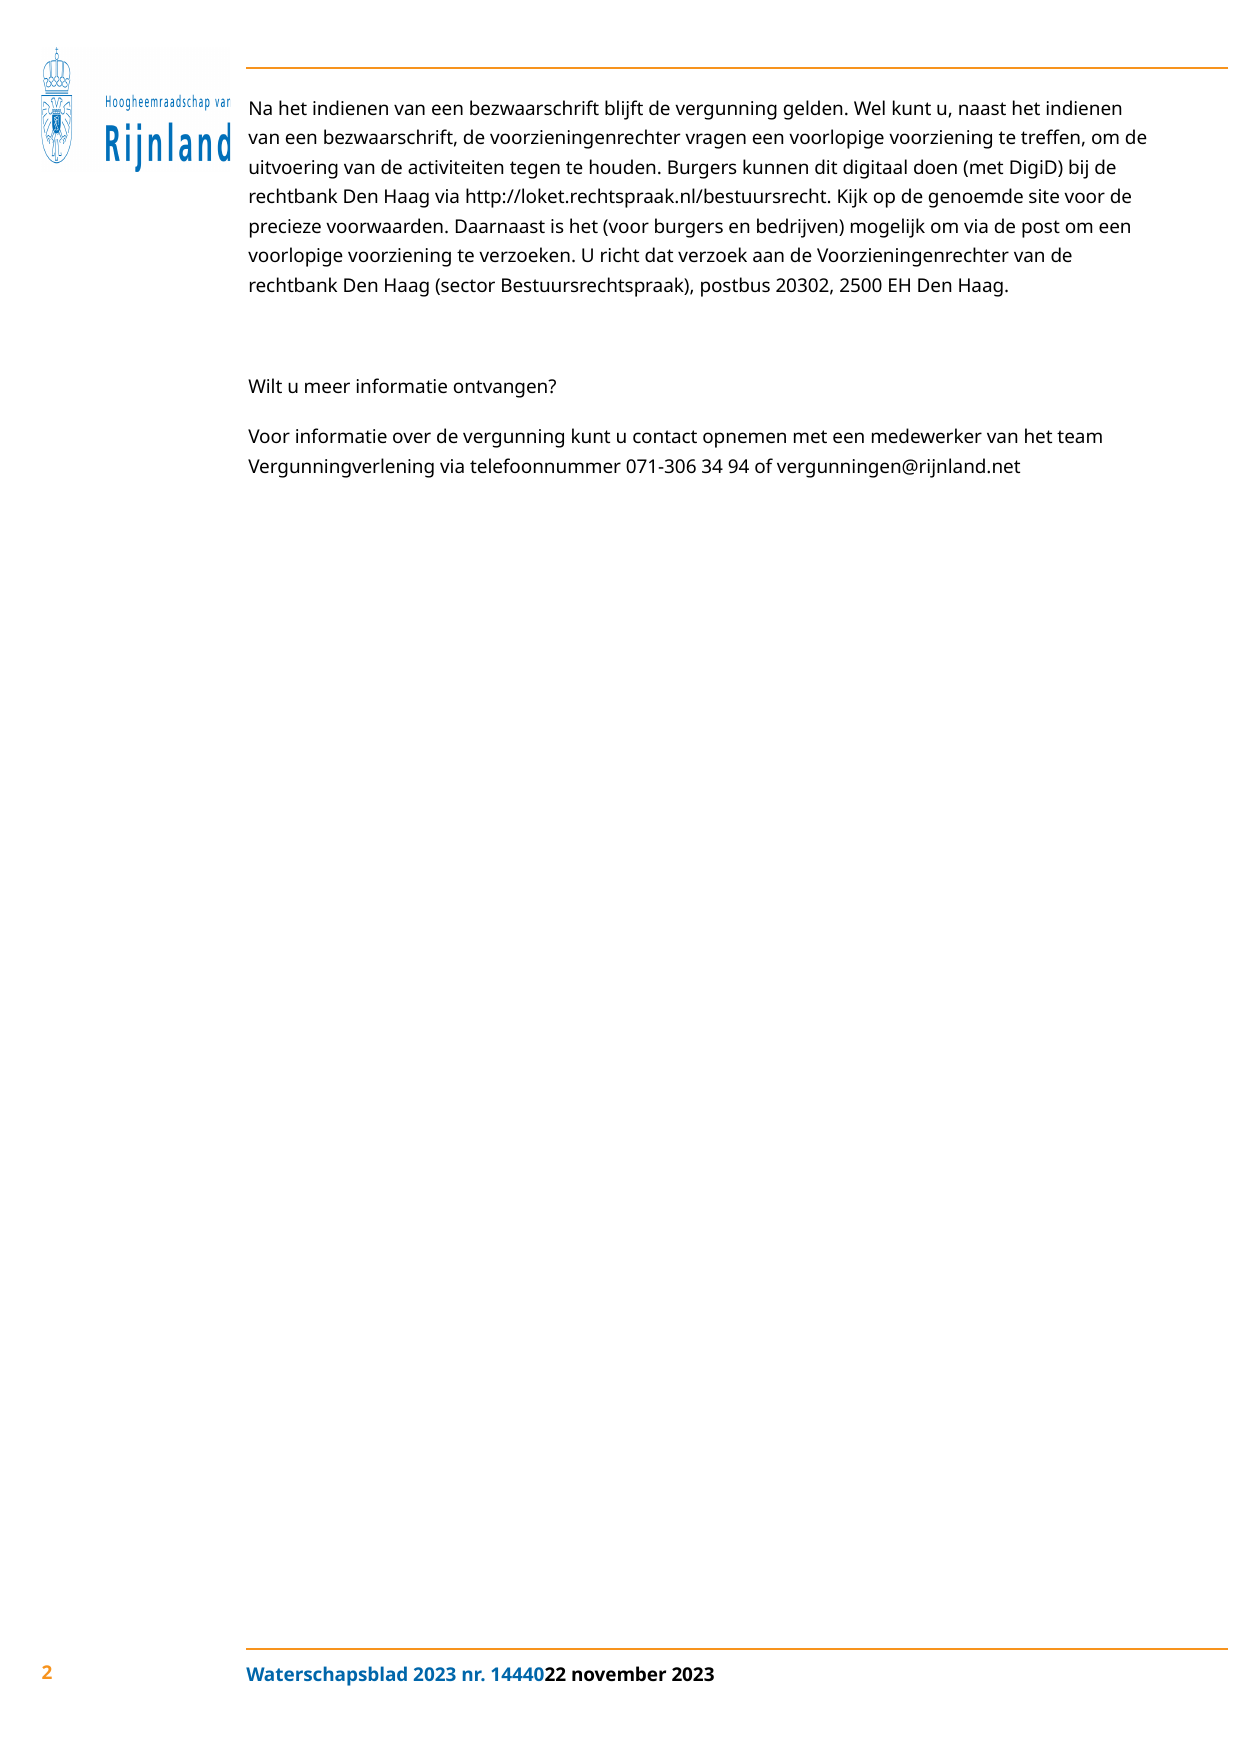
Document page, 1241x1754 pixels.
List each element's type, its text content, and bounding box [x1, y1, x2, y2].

text Na het indienen van een bezwaarschrift blijft de vergunning gelden. Wel kunt u, naast het indienen van een bezwaarschrift, de voorzieningenrechter vragen een voorlopige voorziening te treffen, om de uitvoering van de activiteiten tegen te houden. Burgers kunnen dit digitaal doen (met DigiD) bij de rechtbank Den Haag via http://loket.rechtspraak.nl/bestuursrecht. Kijk op de genoemde site voor de precieze voorwaarden. Daarnaast is het (voor burgers en bedrijven) mogelijk om via de post om een voorlopige voorziening te verzoeken. U richt dat verzoek aan de Voorzieningenrechter van de rechtbank Den Haag (sector Bestuursrechtspraak), postbus 20302, 2500 EH Den Haag. [248, 95, 1152, 298]
text Wilt u meer informatie ontvangen? [248, 373, 1152, 399]
picture [41, 47, 231, 172]
text Voor informatie over de vergunning kunt u contact opnemen met een medewerker van het team Vergunningverlening via telefoonnummer 071-306 34 94 of vergunningen@rijnland.net [248, 423, 1152, 479]
